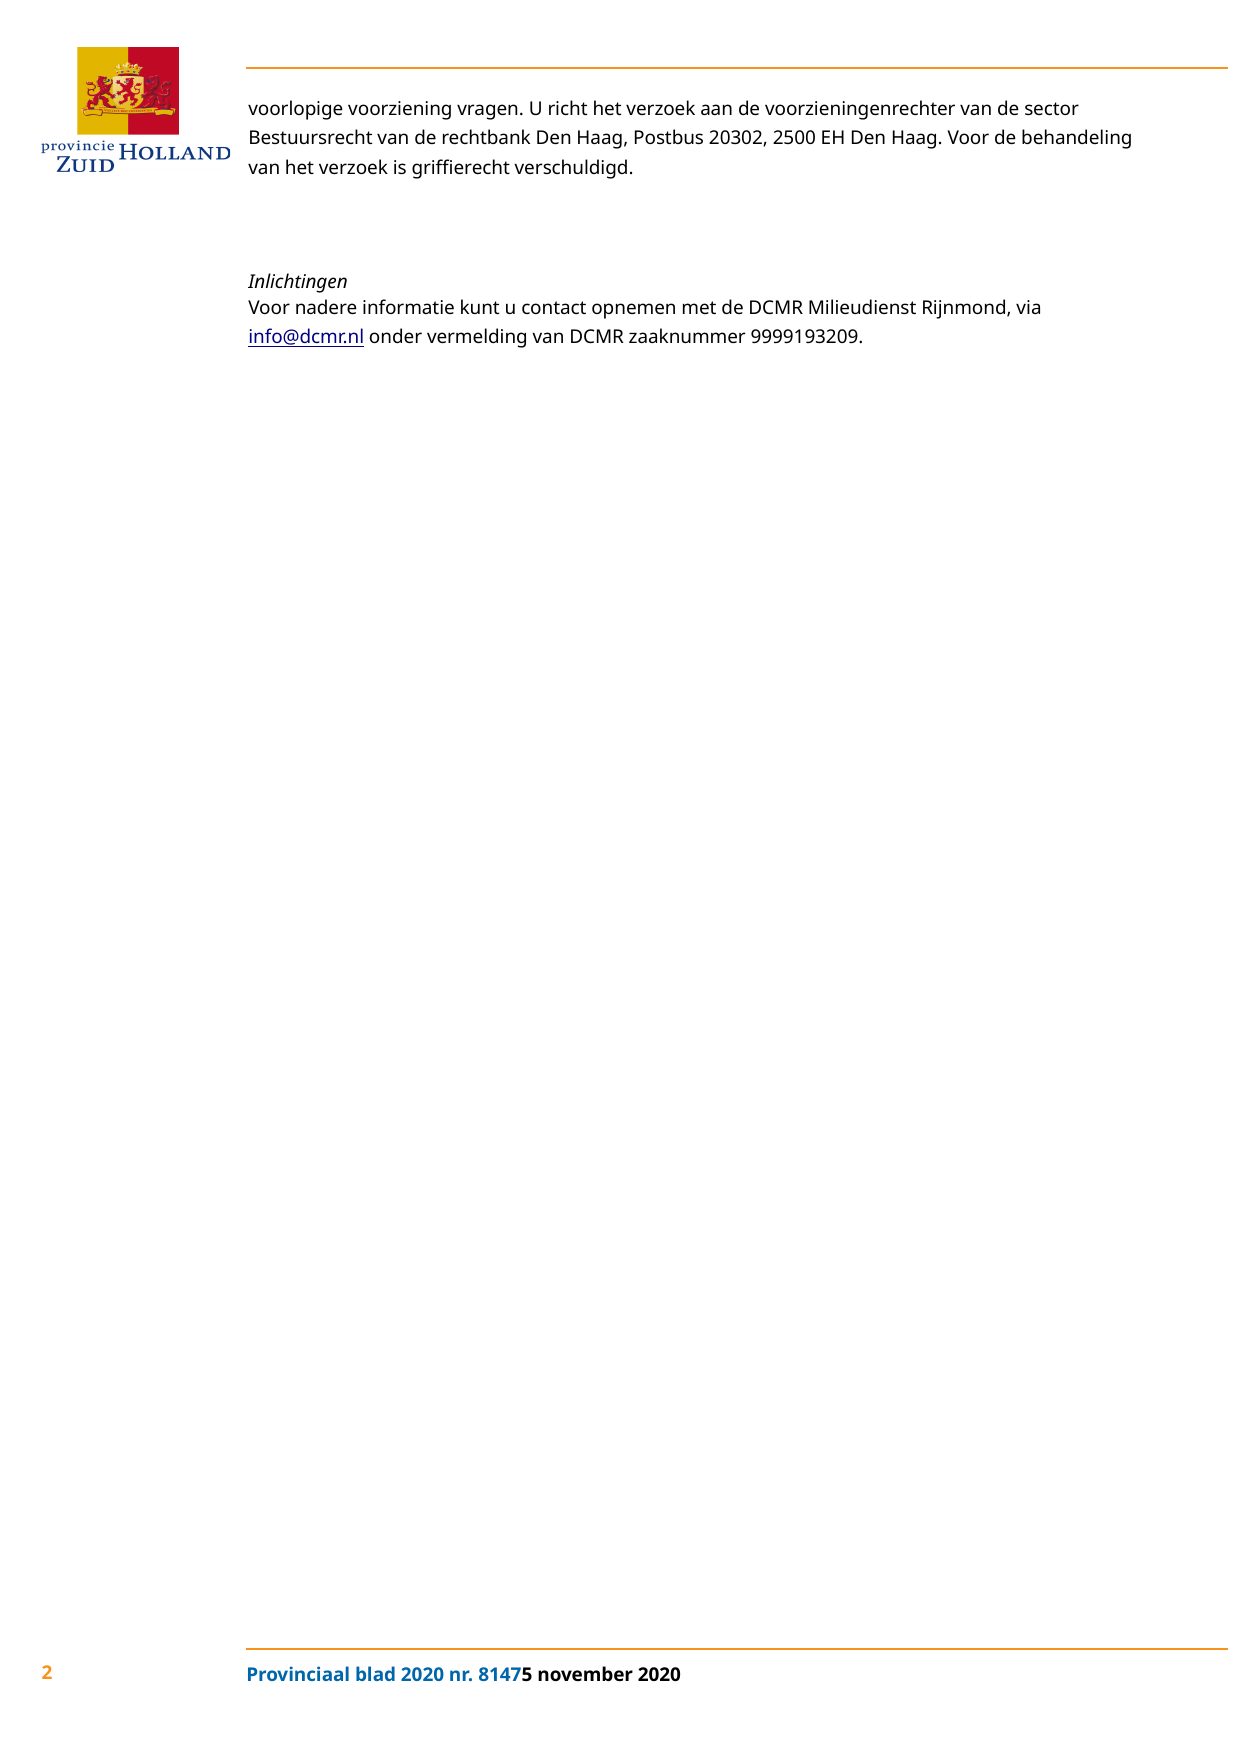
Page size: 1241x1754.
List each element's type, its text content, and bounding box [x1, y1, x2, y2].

picture [41, 47, 231, 172]
text Inlichtingen [248, 268, 1152, 294]
text voorlopige voorziening vragen. U richt het verzoek aan de voorzieningenrechter van de sector Bestuursrecht van de rechtbank Den Haag, Postbus 20302, 2500 EH Den Haag. Voor de behandeling van het verzoek is griffierecht verschuldigd. [248, 95, 1152, 180]
text Voor nadere informatie kunt u contact opnemen met de DCMR Milieudienst Rijnmond, via info@dcmr.nl onder vermelding van DCMR zaaknummer 9999193209. [248, 294, 1152, 349]
